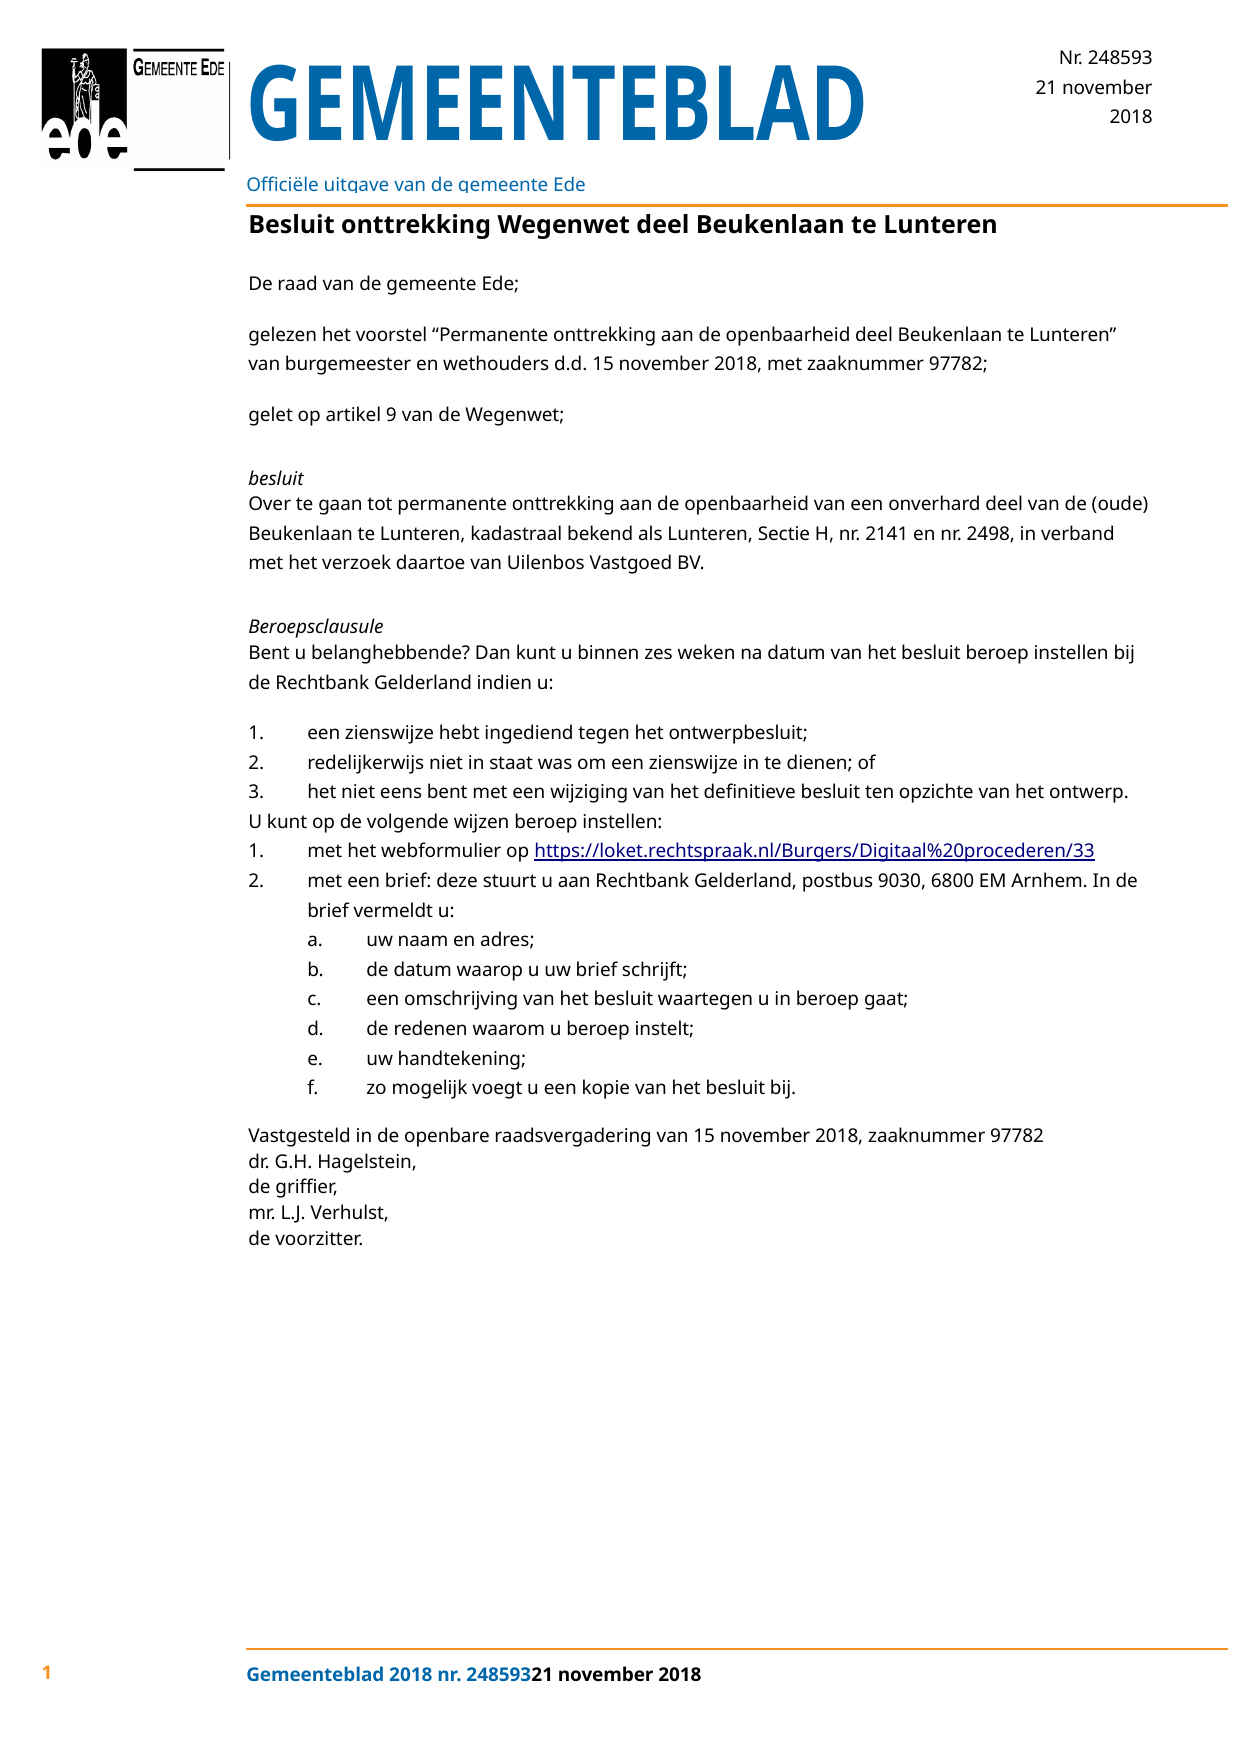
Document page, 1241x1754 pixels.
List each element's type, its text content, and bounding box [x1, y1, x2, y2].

list met een brief: deze stuurt u aan Rechtbank Gelderland, postbus 9030, 6800 EM Arnhem. In de brief vermeldt u: [248, 867, 1152, 922]
list met het webformulier op https://loket.rechtspraak.nl/Burgers/Digitaal%20procederen/33 [248, 838, 1152, 863]
list de datum waarop u uw brief schrijft; [307, 956, 1152, 982]
text Besluit onttrekking Wegenwet deel Beukenlaan te Lunteren [248, 207, 1152, 241]
text Over te gaan tot permanente onttrekking aan de openbaarheid van een onverhard deel van de (oude) Beukenlaan te Lunteren, kadastraal bekend als Lunteren, Sectie H, nr. 2141 en nr. 2498, in verband met het verzoek daartoe van Uilenbos Vastgoed BV. [248, 490, 1152, 575]
list de redenen waarom u beroep instelt; [307, 1015, 1152, 1041]
list het niet eens bent met een wijziging van het definitieve besluit ten opzichte van het ontwerp. [248, 778, 1152, 804]
text U kunt op de volgende wijzen beroep instellen: [248, 808, 1152, 834]
text de voorzitter. [248, 1225, 1152, 1251]
text dr. G.H. Hagelstein, [248, 1148, 1152, 1173]
list uw handtekening; [307, 1045, 1152, 1070]
text de griffier, [248, 1173, 1152, 1199]
text Vastgesteld in de openbare raadsvergadering van 15 november 2018, zaaknummer 97782 [248, 1122, 1152, 1148]
list zo mogelijk voegt u een kopie van het besluit bij. [307, 1074, 1152, 1100]
list een zienswijze hebt ingediend tegen het ontwerpbesluit; [248, 719, 1152, 745]
list uw naam en adres; [307, 926, 1152, 952]
text gelet op artikel 9 van de Wegenwet; [248, 401, 1152, 426]
list een omschrijving van het besluit waartegen u in beroep gaat; [307, 986, 1152, 1011]
text De raad van de gemeente Ede; [248, 270, 1152, 296]
picture [41, 47, 231, 172]
text Bent u belanghebbende? Dan kunt u binnen zes weken na datum van het besluit beroep instellen bij de Rechtbank Gelderland indien u: [248, 639, 1152, 694]
text besluit [248, 465, 1152, 490]
list redelijkerwijs niet in staat was om een zienswijze in te dienen; of [248, 749, 1152, 774]
text mr. L.J. Verhulst, [248, 1199, 1152, 1225]
text Beroepsclausule [248, 613, 1152, 639]
text gelezen het voorstel “Permanente onttrekking aan de openbaarheid deel Beukenlaan te Lunteren” van burgemeester en wethouders d.d. 15 november 2018, met zaaknummer 97782; [248, 321, 1152, 376]
